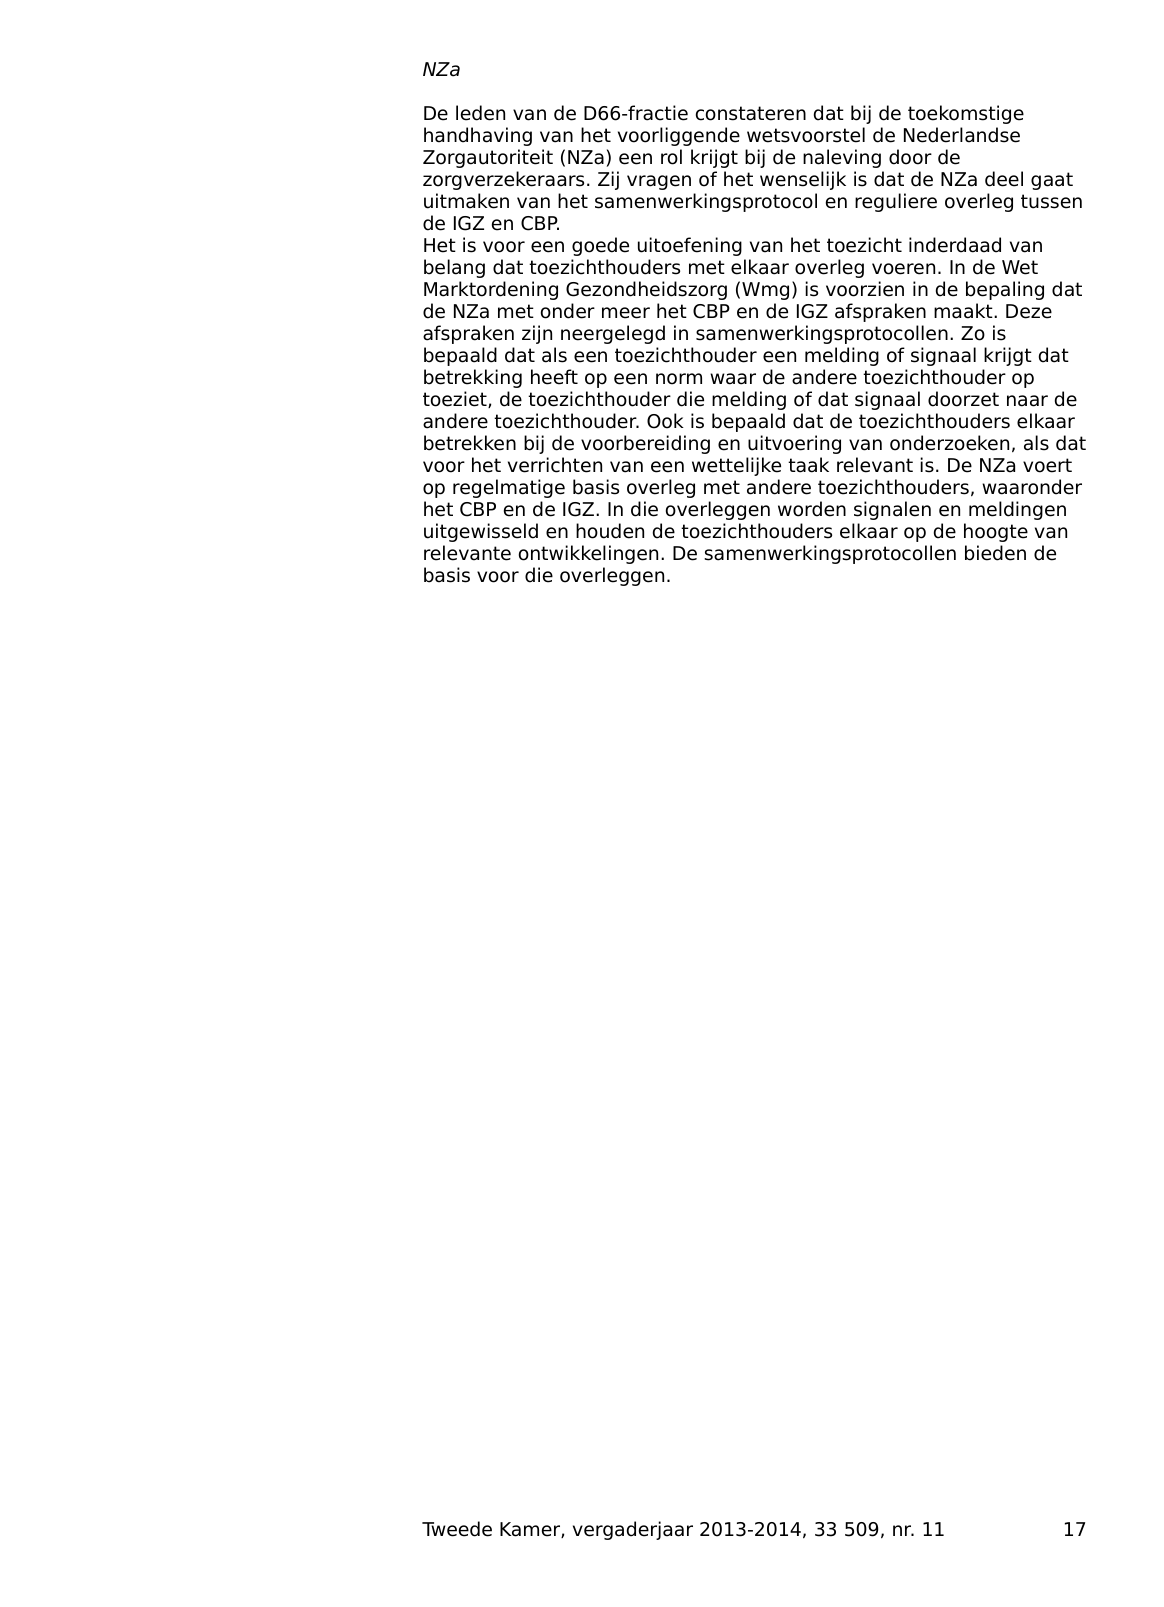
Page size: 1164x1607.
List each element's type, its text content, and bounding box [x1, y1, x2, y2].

subtitle NZa [422, 59, 1087, 81]
text De leden van de D66-fractie constateren dat bij de toekomstige handhaving van het voorliggende wetsvoorstel de Nederlandse Zorgautoriteit (NZa) een rol krijgt bij de naleving door de zorgverzekeraars. Zij vragen of het wenselijk is dat de NZa deel gaat uitmaken van het samenwerkingsprotocol en reguliere overleg tussen de IGZ en CBP. [422, 103, 1087, 235]
text Het is voor een goede uitoefening van het toezicht inderdaad van belang dat toezichthouders met elkaar overleg voeren. In de Wet Marktordening Gezondheidszorg (Wmg) is voorzien in de bepaling dat de NZa met onder meer het CBP en de IGZ afspraken maakt. Deze afspraken zijn neergelegd in samenwerkingsprotocollen. Zo is bepaald dat als een toezichthouder een melding of signaal krijgt dat betrekking heeft op een norm waar de andere toezichthouder op toeziet, de toezichthouder die melding of dat signaal doorzet naar de andere toezichthouder. Ook is bepaald dat de toezichthouders elkaar betrekken bij de voorbereiding en uitvoering van onderzoeken, als dat voor het verrichten van een wettelijke taak relevant is. De NZa voert op regelmatige basis overleg met andere toezichthouders, waaronder het CBP en de IGZ. In die overleggen worden signalen en meldingen uitgewisseld en houden de toezichthouders elkaar op de hoogte van relevante ontwikkelingen. De samenwerkingsprotocollen bieden de basis voor die overleggen. [422, 235, 1087, 587]
